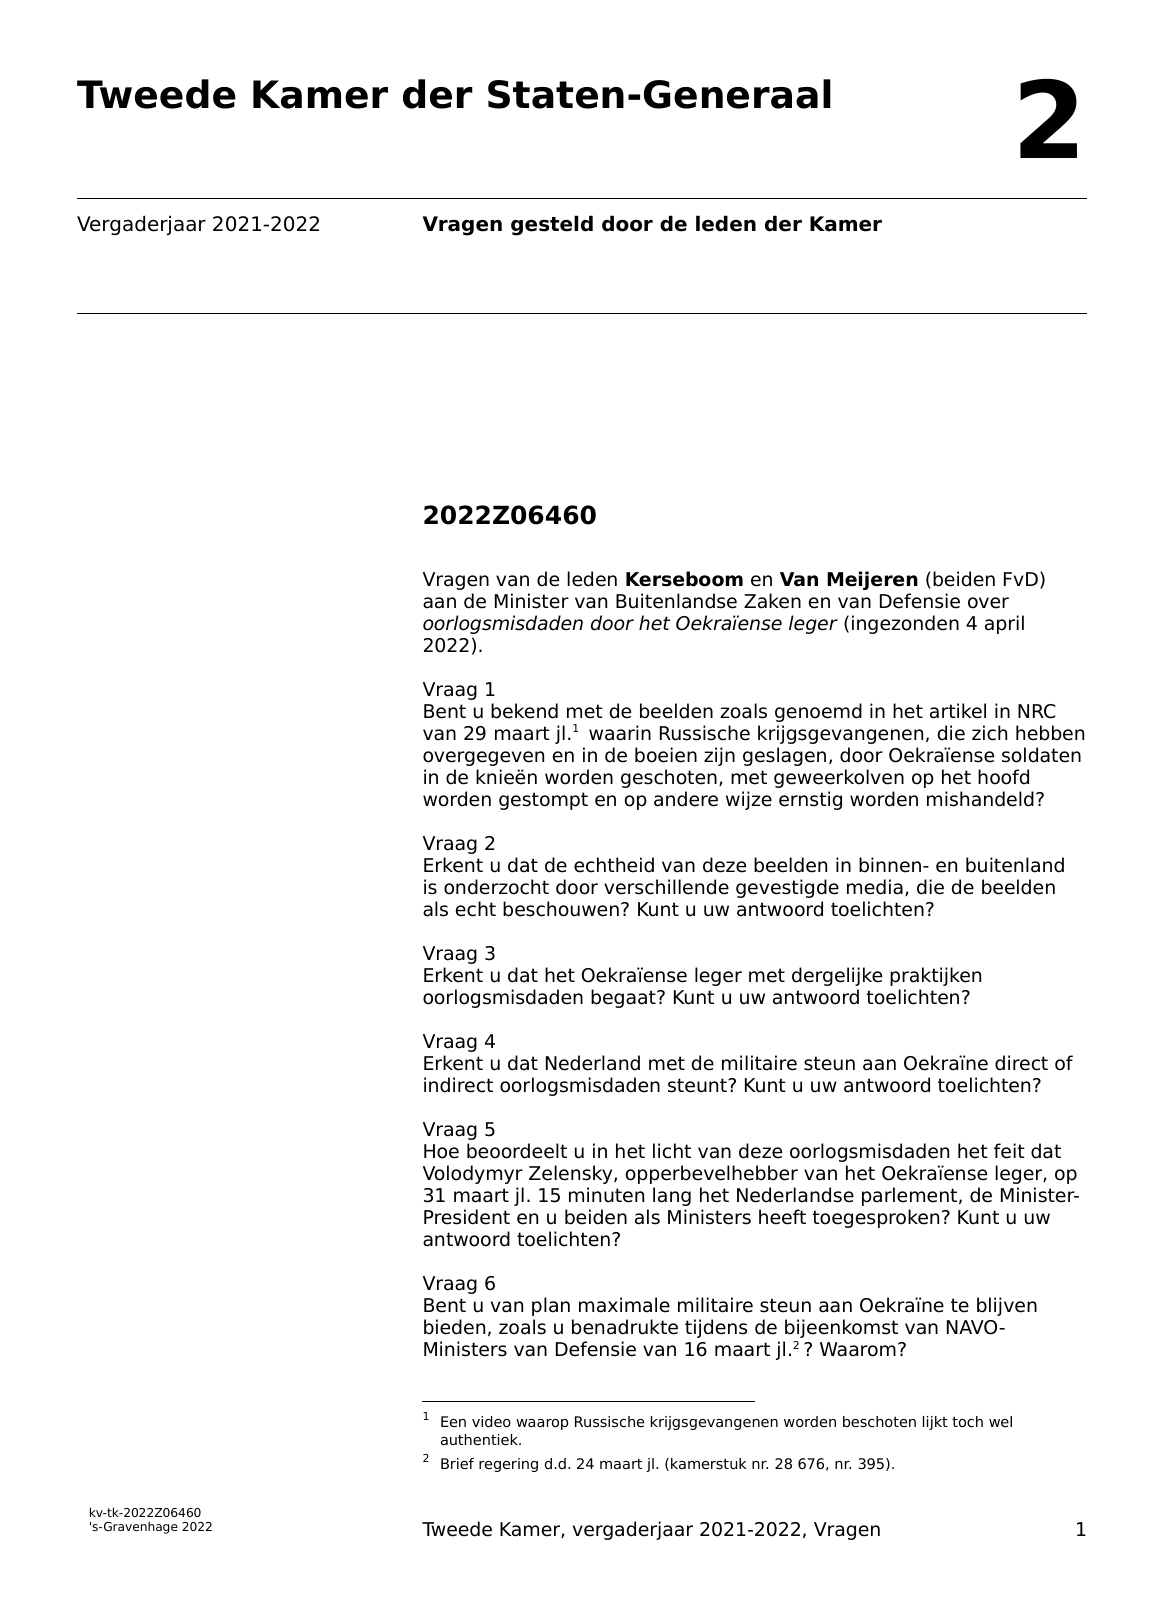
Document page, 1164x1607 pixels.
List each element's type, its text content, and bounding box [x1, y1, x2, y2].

text Bent u bekend met de beelden zoals genoemd in het artikel in NRC van 29 maart jl. waarin Russische krijgsgevangenen, die zich hebben overgegeven en in de boeien zijn geslagen, door Oekraïense soldaten in de knieën worden geschoten, met geweerkolven op het hoofd worden gestompt en op andere wijze ernstig worden mishandeld? [422, 701, 1087, 811]
table_cell Vragen gesteld door de leden der Kamer [422, 199, 1087, 313]
table_header 2 [886, 59, 1087, 198]
text Vraag 1 [422, 679, 1087, 701]
text Vraag 5 [422, 1119, 1087, 1141]
text Erkent u dat Nederland met de militaire steun aan Oekraïne direct of indirect oorlogsmisdaden steunt? Kunt u uw antwoord toelichten? [422, 1053, 1087, 1097]
text Vraag 6 [422, 1273, 1087, 1295]
text kv-tk-2022Z06460 [88, 1506, 323, 1520]
table_cell Vergaderjaar 2021-2022 [77, 199, 422, 313]
text Bent u van plan maximale militaire steun aan Oekraïne te blijven bieden, zoals u benadrukte tijdens de bijeenkomst van NAVO-Ministers van Defensie van 16 maart jl.? Waarom? [422, 1295, 1087, 1361]
text Hoe beoordeelt u in het licht van deze oorlogsmisdaden het feit dat Volodymyr Zelensky, opperbevelhebber van het Oekraïense leger, op 31 maart jl. 15 minuten lang het Nederlandse parlement, de Minister-President en u beiden als Ministers heeft toegesproken? Kunt u uw antwoord toelichten? [422, 1141, 1087, 1251]
text Erkent u dat het Oekraïense leger met dergelijke praktijken oorlogsmisdaden begaat? Kunt u uw antwoord toelichten? [422, 965, 1087, 1009]
text Vraag 3 [422, 943, 1087, 965]
text Een video waarop Russische krijgsgevangenen worden beschoten lijkt toch wel authentiek. [422, 1410, 1087, 1449]
table_header Tweede Kamer der Staten-Generaal [77, 59, 886, 198]
text Vraag 4 [422, 1031, 1087, 1053]
text 2022Z06460 [422, 501, 1087, 531]
text Erkent u dat de echtheid van deze beelden in binnen- en buitenland is onderzocht door verschillende gevestigde media, die de beelden als echt beschouwen? Kunt u uw antwoord toelichten? [422, 855, 1087, 921]
text Vraag 2 [422, 833, 1087, 855]
text Brief regering d.d. 24 maart jl. (kamerstuk nr. 28 676, nr. 395). [422, 1452, 1087, 1474]
text 's-Gravenhage 2022 [88, 1520, 323, 1534]
text Vragen van de leden Kerseboom en Van Meijeren (beiden FvD) aan de Minister van Buitenlandse Zaken en van Defensie over oorlogsmisdaden door het Oekraïense leger (ingezonden 4 april 2022). [422, 569, 1087, 657]
